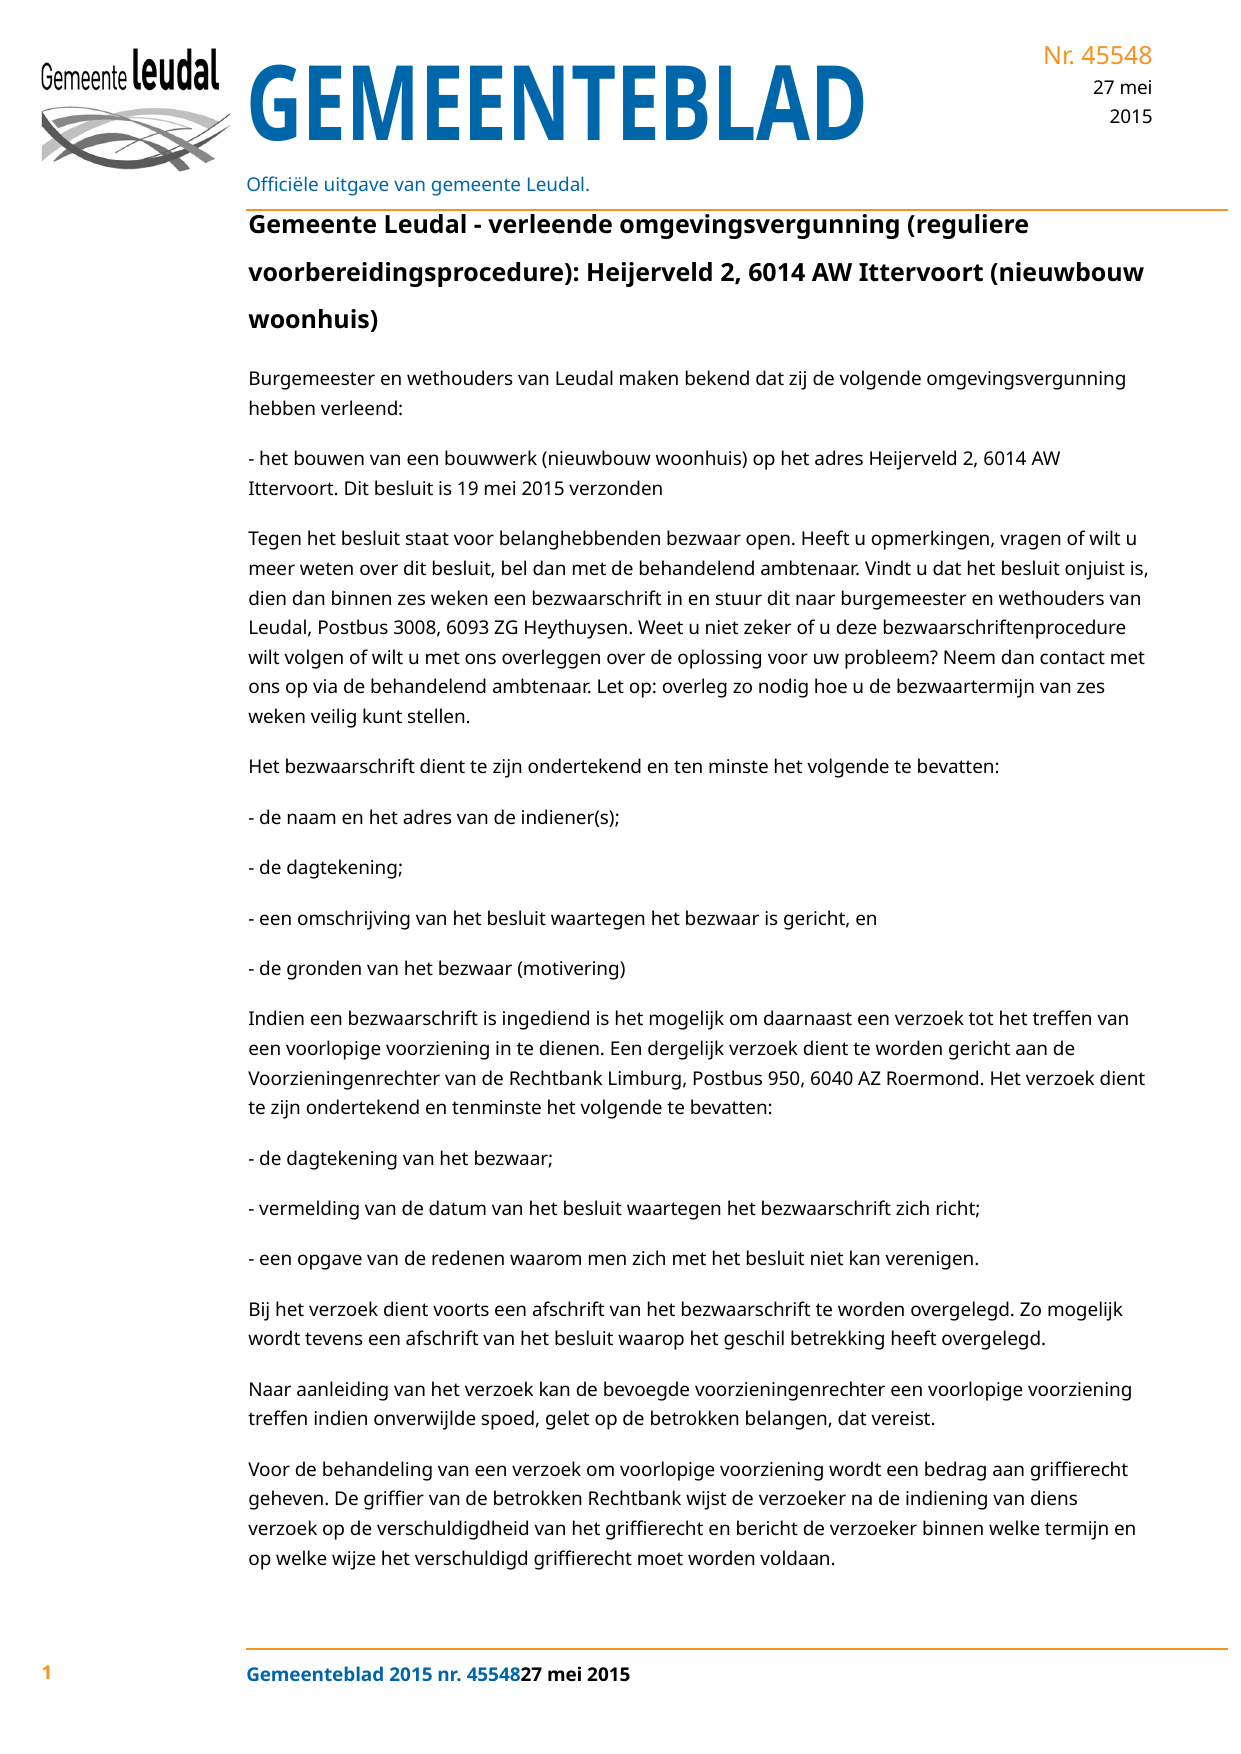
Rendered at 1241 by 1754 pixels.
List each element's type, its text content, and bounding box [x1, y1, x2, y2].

text - een opgave van de redenen waarom men zich met het besluit niet kan verenigen. [248, 1246, 1152, 1271]
text Naar aanleiding van het verzoek kan de bevoegde voorzieningenrechter een voorlopige voorziening treffen indien onverwijlde spoed, gelet op de betrokken belangen, dat vereist. [248, 1376, 1152, 1431]
text Het bezwaarschrift dient te zijn ondertekend en ten minste het volgende te bevatten: [248, 753, 1152, 779]
text - de gronden van het bezwaar (motivering) [248, 955, 1152, 981]
text Indien een bezwaarschrift is ingediend is het mogelijk om daarnaast een verzoek tot het treffen van een voorlopige voorziening in te dienen. Een dergelijk verzoek dient te worden gericht aan de Voorzieningenrechter van de Rechtbank Limburg, Postbus 950, 6040 AZ Roermond. Het verzoek dient te zijn ondertekend en tenminste het volgende te bevatten: [248, 1006, 1152, 1120]
text - de naam en het adres van de indiener(s); [248, 804, 1152, 829]
picture [41, 47, 231, 172]
text Burgemeester en wethouders van Leudal maken bekend dat zij de volgende omgevingsvergunning hebben verleend: [248, 366, 1152, 421]
text - het bouwen van een bouwwerk (nieuwbouw woonhuis) op het adres Heijerveld 2, 6014 AW Ittervoort. Dit besluit is 19 mei 2015 verzonden [248, 446, 1152, 501]
text - de dagtekening; [248, 854, 1152, 880]
text - vermelding van de datum van het besluit waartegen het bezwaarschrift zich richt; [248, 1195, 1152, 1221]
text Tegen het besluit staat voor belanghebbenden bezwaar open. Heeft u opmerkingen, vragen of wilt u meer weten over dit besluit, bel dan met de behandelend ambtenaar. Vindt u dat het besluit onjuist is, dien dan binnen zes weken een bezwaarschrift in en stuur dit naar burgemeester en wethouders van Leudal, Postbus 3008, 6093 ZG Heythuysen. Weet u niet zeker of u deze bezwaarschriftenprocedure wilt volgen of wilt u met ons overleggen over de oplossing voor uw probleem? Neem dan contact met ons op via de behandelend ambtenaar. Let op: overleg zo nodig hoe u de bezwaartermijn van zes weken veilig kunt stellen. [248, 526, 1152, 729]
text Voor de behandeling van een verzoek om voorlopige voorziening wordt een bedrag aan griffierecht geheven. De griffier van de betrokken Rechtbank wijst de verzoeker na de indiening van diens verzoek op de verschuldigdheid van het griffierecht en bericht de verzoeker binnen welke termijn en op welke wijze het verschuldigd griffierecht moet worden voldaan. [248, 1456, 1152, 1570]
text - de dagtekening van het bezwaar; [248, 1145, 1152, 1170]
text - een omschrijving van het besluit waartegen het bezwaar is gericht, en [248, 905, 1152, 930]
text Gemeente Leudal - verleende omgevingsvergunning (reguliere voorbereidingsprocedure): Heijerveld 2, 6014 AW Ittervoort (nieuwbouw woonhuis) [248, 211, 1152, 336]
text Bij het verzoek dient voorts een afschrift van het bezwaarschrift te worden overgelegd. Zo mogelijk wordt tevens een afschrift van het besluit waarop het geschil betrekking heeft overgelegd. [248, 1296, 1152, 1351]
